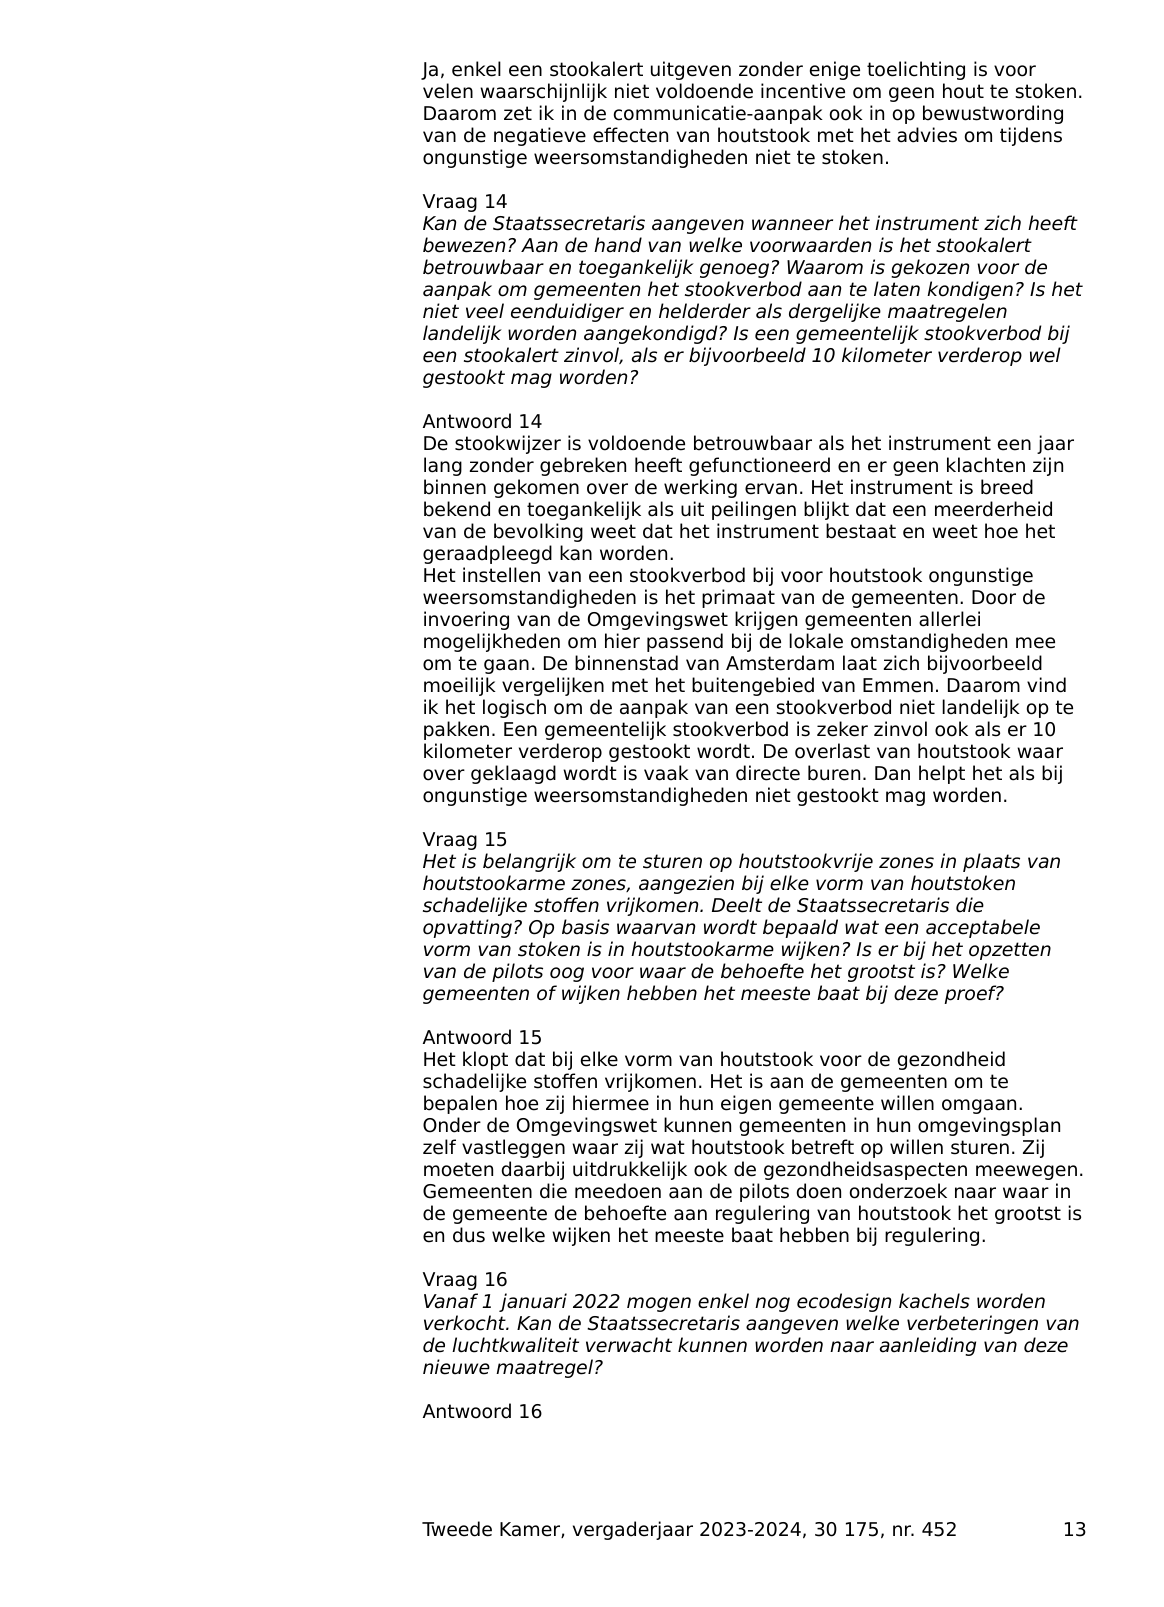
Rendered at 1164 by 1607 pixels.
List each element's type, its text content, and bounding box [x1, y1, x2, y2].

text De stookwijzer is voldoende betrouwbaar als het instrument een jaar lang zonder gebreken heeft gefunctioneerd en er geen klachten zijn binnen gekomen over de werking ervan. Het instrument is breed bekend en toegankelijk als uit peilingen blijkt dat een meerderheid van de bevolking weet dat het instrument bestaat en weet hoe het geraadpleegd kan worden. [422, 433, 1087, 565]
text Vanaf 1 januari 2022 mogen enkel nog ecodesign kachels worden verkocht. Kan de Staatssecretaris aangeven welke verbeteringen van de luchtkwaliteit verwacht kunnen worden naar aanleiding van deze nieuwe maatregel? [422, 1291, 1087, 1379]
text Antwoord 15 [422, 1027, 1087, 1049]
text Het instellen van een stookverbod bij voor houtstook ongunstige weersomstandigheden is het primaat van de gemeenten. Door de invoering van de Omgevingswet krijgen gemeenten allerlei mogelijkheden om hier passend bij de lokale omstandigheden mee om te gaan. De binnenstad van Amsterdam laat zich bijvoorbeeld moeilijk vergelijken met het buitengebied van Emmen. Daarom vind ik het logisch om de aanpak van een stookverbod niet landelijk op te pakken. Een gemeentelijk stookverbod is zeker zinvol ook als er 10 kilometer verderop gestookt wordt. De overlast van houtstook waar over geklaagd wordt is vaak van directe buren. Dan helpt het als bij ongunstige weersomstandigheden niet gestookt mag worden. [422, 565, 1087, 807]
text Het klopt dat bij elke vorm van houtstook voor de gezondheid schadelijke stoffen vrijkomen. Het is aan de gemeenten om te bepalen hoe zij hiermee in hun eigen gemeente willen omgaan. Onder de Omgevingswet kunnen gemeenten in hun omgevingsplan zelf vastleggen waar zij wat houtstook betreft op willen sturen. Zij moeten daarbij uitdrukkelijk ook de gezondheidsaspecten meewegen. Gemeenten die meedoen aan de pilots doen onderzoek naar waar in de gemeente de behoefte aan regulering van houtstook het grootst is en dus welke wijken het meeste baat hebben bij regulering. [422, 1049, 1087, 1247]
text Vraag 16 [422, 1269, 1087, 1291]
text Ja, enkel een stookalert uitgeven zonder enige toelichting is voor velen waarschijnlijk niet voldoende incentive om geen hout te stoken. Daarom zet ik in de communicatie-aanpak ook in op bewustwording van de negatieve effecten van houtstook met het advies om tijdens ongunstige weersomstandigheden niet te stoken. [422, 59, 1087, 169]
text Kan de Staatssecretaris aangeven wanneer het instrument zich heeft bewezen? Aan de hand van welke voorwaarden is het stookalert betrouwbaar en toegankelijk genoeg? Waarom is gekozen voor de aanpak om gemeenten het stookverbod aan te laten kondigen? Is het niet veel eenduidiger en helderder als dergelijke maatregelen landelijk worden aangekondigd? Is een gemeentelijk stookverbod bij een stookalert zinvol, als er bijvoorbeeld 10 kilometer verderop wel gestookt mag worden? [422, 213, 1087, 389]
text Het is belangrijk om te sturen op houtstookvrije zones in plaats van houtstookarme zones, aangezien bij elke vorm van houtstoken schadelijke stoffen vrijkomen. Deelt de Staatssecretaris die opvatting? Op basis waarvan wordt bepaald wat een acceptabele vorm van stoken is in houtstookarme wijken? Is er bij het opzetten van de pilots oog voor waar de behoefte het grootst is? Welke gemeenten of wijken hebben het meeste baat bij deze proef? [422, 851, 1087, 1005]
text Antwoord 14 [422, 411, 1087, 433]
text Vraag 15 [422, 829, 1087, 851]
text Vraag 14 [422, 191, 1087, 213]
text Antwoord 16 [422, 1401, 1087, 1423]
